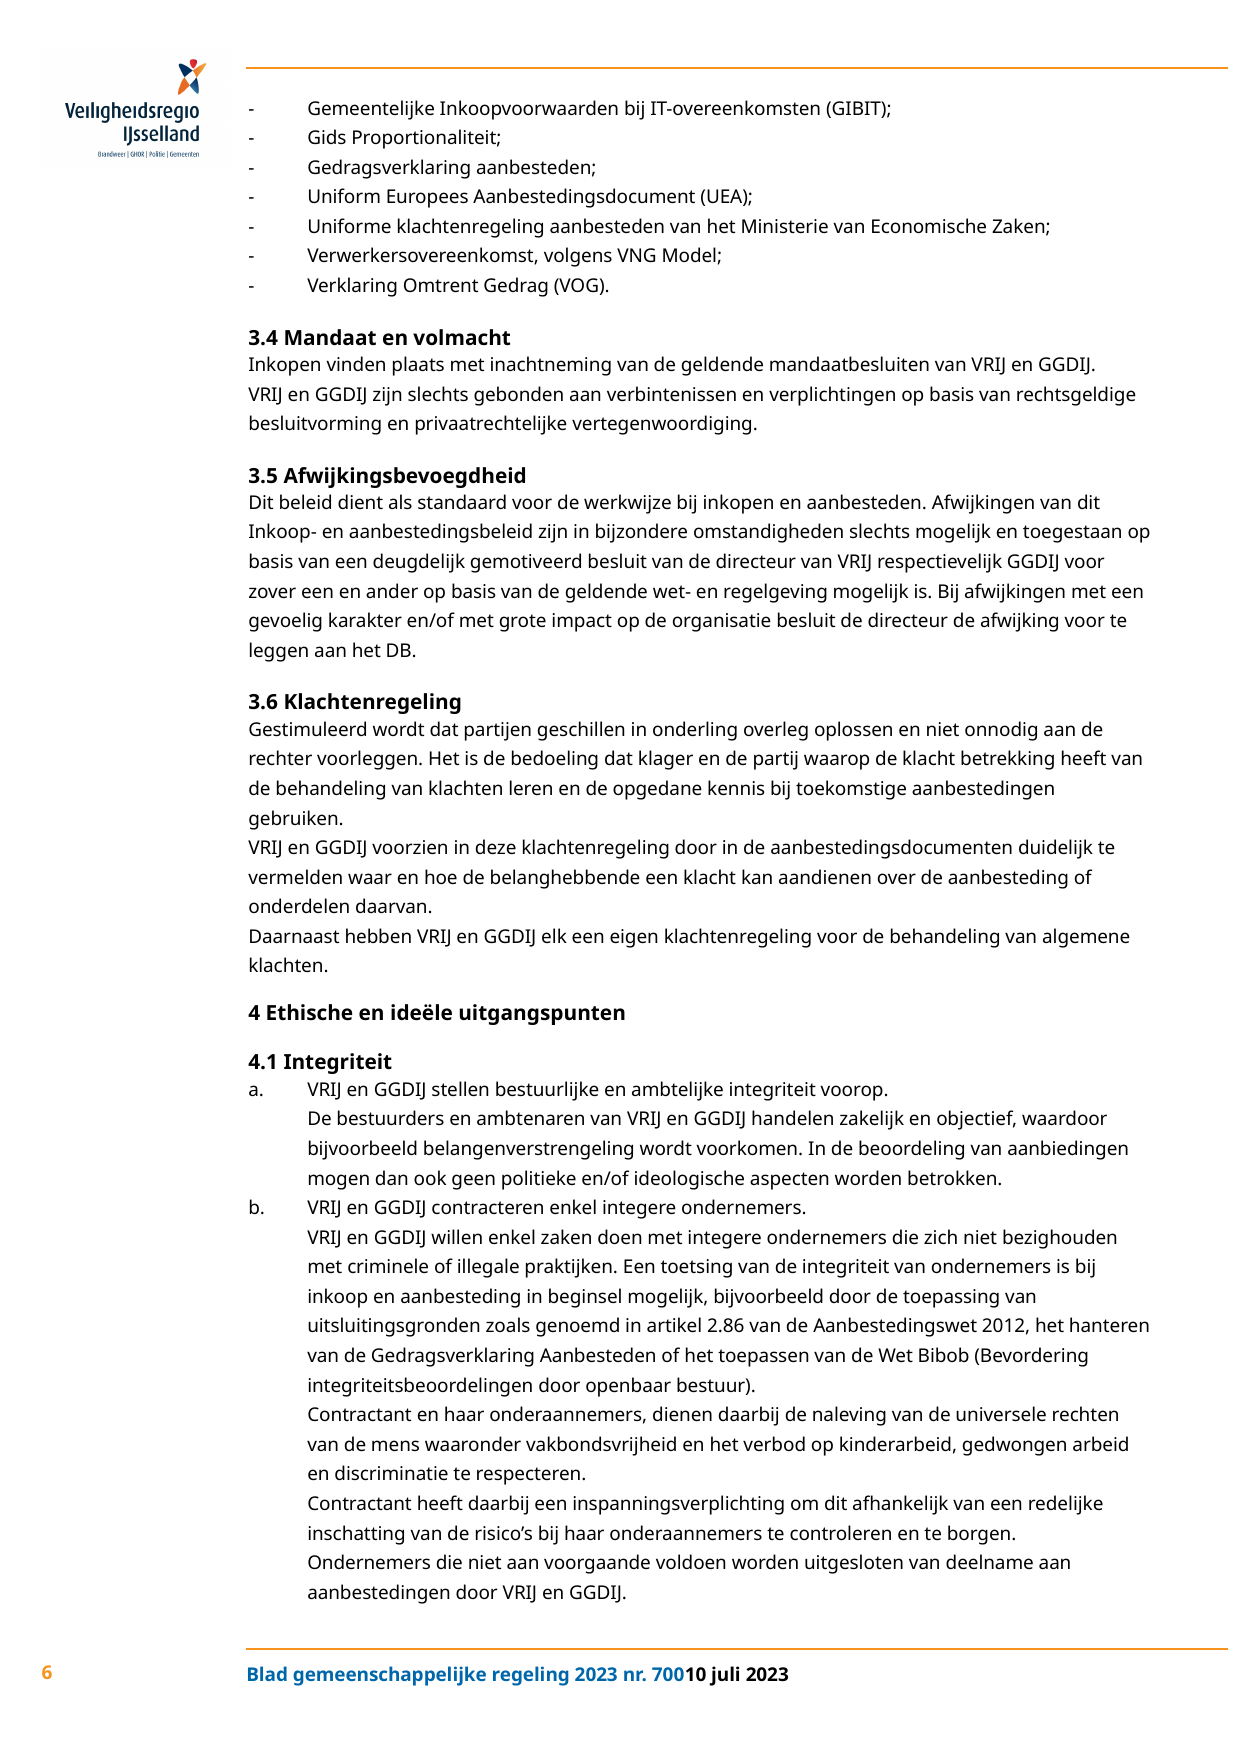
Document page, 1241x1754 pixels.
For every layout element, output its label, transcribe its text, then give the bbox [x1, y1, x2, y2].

text 3.6 Klachtenregeling [248, 687, 1152, 716]
text 3.4 Mandaat en volmacht [248, 323, 1152, 351]
list Ondernemers die niet aan voorgaande voldoen worden uitgesloten van deelname aan aanbestedingen door VRIJ en GGDIJ. [248, 1549, 1152, 1604]
list Verklaring Omtrent Gedrag (VOG). [248, 272, 1152, 298]
text 4.1 Integriteit [248, 1047, 1152, 1076]
list VRIJ en GGDIJ willen enkel zaken doen met integere ondernemers die zich niet bezighouden met criminele of illegale praktijken. Een toetsing van de integriteit van ondernemers is bij inkoop en aanbesteding in beginsel mogelijk, bijvoorbeeld door de toepassing van uitsluitingsgronden zoals genoemd in artikel 2.86 van de Aanbestedingswet 2012, het hanteren van de Gedragsverklaring Aanbesteden of het toepassen van de Wet Bibob (Bevordering integriteitsbeoordelingen door openbaar bestuur). [248, 1224, 1152, 1397]
list Contractant heeft daarbij een inspanningsverplichting om dit afhankelijk van een redelijke inschatting van de risico’s bij haar onderaannemers te controleren en te borgen. [248, 1490, 1152, 1545]
list Uniform Europees Aanbestedingsdocument (UEA); [248, 183, 1152, 209]
list VRIJ en GGDIJ contracteren enkel integere ondernemers. [248, 1194, 1152, 1220]
list Contractant en haar onderaannemers, dienen daarbij de naleving van de universele rechten van de mens waaronder vakbondsvrijheid en het verbod op kinderarbeid, gedwongen arbeid en discriminatie te respecteren. [248, 1401, 1152, 1486]
list Gedragsverklaring aanbesteden; [248, 154, 1152, 180]
text Gestimuleerd wordt dat partijen geschillen in onderling overleg oplossen en niet onnodig aan de rechter voorleggen. Het is de bedoeling dat klager en de partij waarop de klacht betrekking heeft van de behandeling van klachten leren en de opgedane kennis bij toekomstige aanbestedingen gebruiken. [248, 716, 1152, 830]
list Uniforme klachtenregeling aanbesteden van het Ministerie van Economische Zaken; [248, 213, 1152, 239]
text VRIJ en GGDIJ voorzien in deze klachtenregeling door in de aanbestedingsdocumenten duidelijk te vermelden waar en hoe de belanghebbende een klacht kan aandienen over de aanbesteding of onderdelen daarvan. [248, 834, 1152, 919]
list Verwerkersovereenkomst, volgens VNG Model; [248, 243, 1152, 268]
text Dit beleid dient als standaard voor de werkwijze bij inkopen en aanbesteden. Afwijkingen van dit Inkoop- en aanbestedingsbeleid zijn in bijzondere omstandigheden slechts mogelijk en toegestaan op basis van een deugdelijk gemotiveerd besluit van de directeur van VRIJ respectievelijk GGDIJ voor zover een en ander op basis van de geldende wet- en regelgeving mogelijk is. Bij afwijkingen met een gevoelig karakter en/of met grote impact op de organisatie besluit de directeur de afwijking voor te leggen aan het DB. [248, 489, 1152, 663]
list Gemeentelijke Inkoopvoorwaarden bij IT-overeenkomsten (GIBIT); [248, 95, 1152, 121]
list VRIJ en GGDIJ stellen bestuurlijke en ambtelijke integriteit voorop. [248, 1076, 1152, 1102]
picture [41, 47, 231, 172]
text Inkopen vinden plaats met inachtneming van de geldende mandaatbesluiten van VRIJ en GGDIJ. [248, 351, 1152, 377]
list De bestuurders en ambtenaren van VRIJ en GGDIJ handelen zakelijk en objectief, waardoor bijvoorbeeld belangenverstrengeling wordt voorkomen. In de beoordeling van aanbiedingen mogen dan ook geen politieke en/of ideologische aspecten worden betrokken. [248, 1106, 1152, 1190]
text Daarnaast hebben VRIJ en GGDIJ elk een eigen klachtenregeling voor de behandeling van algemene klachten. [248, 923, 1152, 978]
list Gids Proportionaliteit; [248, 124, 1152, 150]
text VRIJ en GGDIJ zijn slechts gebonden aan verbintenissen en verplichtingen op basis van rechtsgeldige besluitvorming en privaatrechtelijke vertegenwoordiging. [248, 381, 1152, 436]
text 4 Ethische en ideële uitgangspunten [248, 998, 1152, 1027]
text 3.5 Afwijkingsbevoegdheid [248, 461, 1152, 489]
